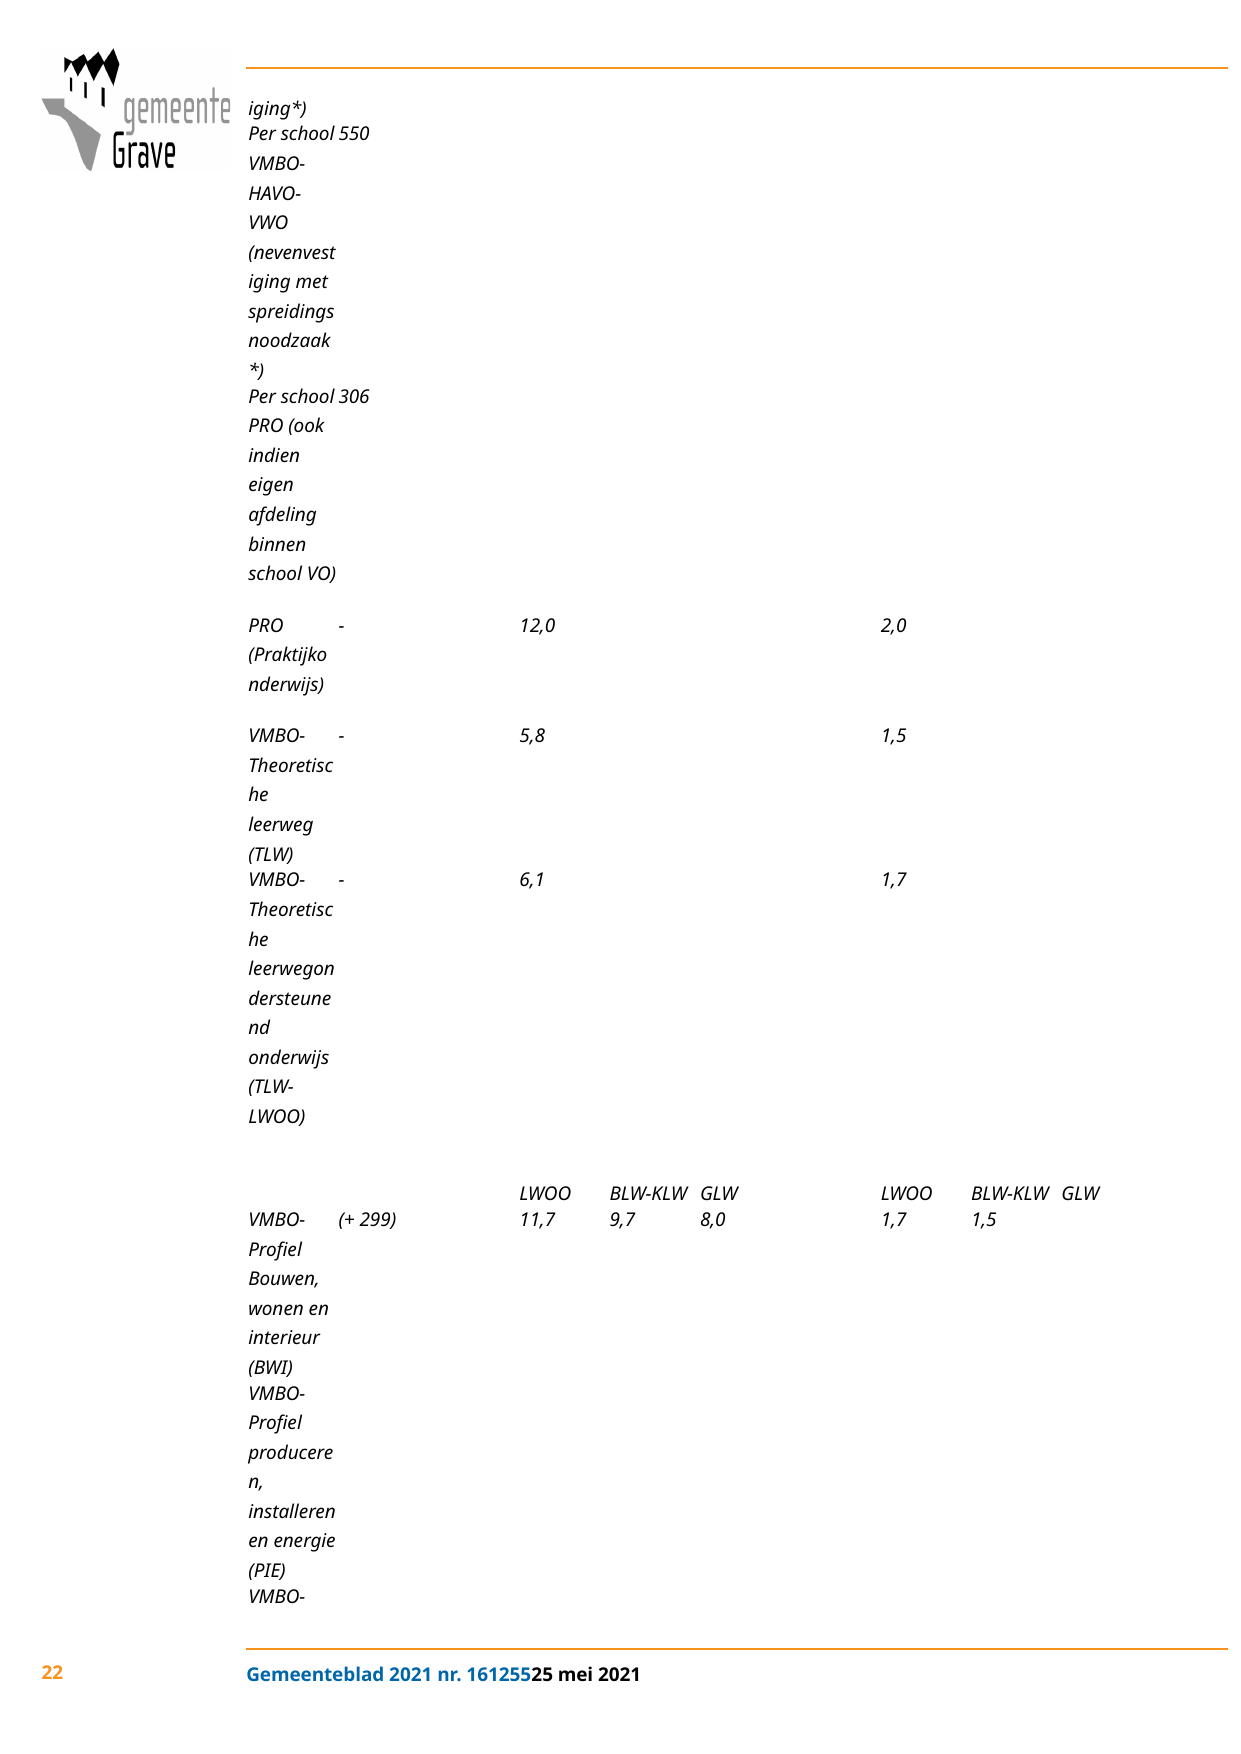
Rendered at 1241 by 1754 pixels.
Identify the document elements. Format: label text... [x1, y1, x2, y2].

table_cell [790, 1206, 881, 1380]
table_cell [881, 1129, 971, 1155]
table_cell [1061, 95, 1152, 121]
table_cell VMBO- Profiel Bouwen, wonen en interieur (BWI) [248, 1206, 338, 1380]
table_cell [971, 383, 1061, 586]
table_cell LWOO [881, 1180, 971, 1206]
table_cell [790, 612, 881, 697]
table_cell [971, 586, 1061, 612]
table_cell [429, 697, 519, 722]
table_cell [1061, 1155, 1152, 1180]
table_cell [429, 586, 519, 612]
table_cell [1061, 586, 1152, 612]
table_cell [790, 723, 881, 867]
table_cell [519, 1129, 609, 1155]
table_cell [519, 383, 609, 586]
table_cell [1061, 697, 1152, 722]
table_cell [609, 121, 700, 383]
table_cell - [338, 723, 429, 867]
table_cell [700, 121, 790, 383]
table_cell [971, 1129, 1061, 1155]
table_cell 6,1 [519, 867, 790, 1129]
table_cell [790, 121, 881, 383]
table_cell 1,7 [881, 1206, 971, 1609]
table_cell [429, 1206, 519, 1380]
table_cell Per school VMBO-HAVO-VWO (nevenvestiging met spreidingsnoodzaak*) [248, 121, 338, 383]
table_cell [881, 121, 971, 383]
table_cell VMBO- Theoretische leerweg (TLW) [248, 723, 338, 867]
table_cell [519, 95, 609, 121]
table_cell [429, 1180, 519, 1206]
table_cell [519, 697, 609, 722]
table_cell [790, 1155, 881, 1180]
table_cell 1,5 [881, 723, 1152, 867]
table_cell 9,7 [609, 1206, 700, 1609]
table_cell VMBO- Profiel produceren, installeren en energie (PIE) [248, 1380, 338, 1583]
table_cell [790, 586, 881, 612]
table_cell [609, 95, 700, 121]
table_cell [1061, 1129, 1152, 1155]
table_cell [790, 1180, 881, 1206]
table_cell [609, 1155, 700, 1180]
table_cell [881, 1155, 971, 1180]
table_cell [519, 586, 609, 612]
table_cell BLW-KLW [971, 1180, 1061, 1206]
table_cell 1,5 [971, 1206, 1152, 1609]
table_cell [1061, 121, 1152, 383]
table_cell - [338, 612, 429, 697]
table_cell 306 [338, 383, 429, 586]
table_cell [429, 383, 519, 586]
table_cell [248, 1129, 338, 1155]
table_cell [790, 95, 881, 121]
table_cell 2,0 [881, 612, 1152, 697]
table_cell PRO (Praktijkonderwijs) [248, 612, 338, 697]
table_cell [248, 1155, 338, 1180]
table_cell Per school PRO (ook indien eigen afdeling binnen school VO) [248, 383, 338, 586]
table_cell [700, 697, 790, 722]
table_cell [338, 1129, 429, 1155]
table_cell [519, 1155, 609, 1180]
table_cell [790, 383, 881, 586]
table_cell [971, 1155, 1061, 1180]
table_cell LWOO [519, 1180, 609, 1206]
table_cell [429, 121, 519, 383]
table_cell [338, 1180, 429, 1206]
table_cell [338, 697, 429, 722]
table_cell [429, 867, 519, 1129]
table_cell [700, 95, 790, 121]
picture [41, 47, 231, 172]
table_cell GLW [700, 1180, 790, 1206]
table_cell [429, 95, 519, 121]
table_cell [338, 586, 429, 612]
table_cell [338, 1155, 429, 1180]
table_cell BLW-KLW [609, 1180, 700, 1206]
table_cell [790, 1129, 881, 1155]
table_cell 11,7 [519, 1206, 609, 1609]
table_cell [971, 95, 1061, 121]
table_cell [700, 1155, 790, 1180]
table_cell [519, 121, 609, 383]
table_cell [971, 121, 1061, 383]
table_cell [609, 1129, 700, 1155]
table_cell 5,8 [519, 723, 790, 867]
table_cell [700, 586, 790, 612]
table_cell [429, 1380, 519, 1583]
table_cell [429, 612, 519, 697]
table_cell [790, 1583, 881, 1609]
table_cell [248, 586, 338, 612]
table_cell 8,0 [700, 1206, 790, 1609]
table_cell [609, 383, 700, 586]
table_cell [429, 1129, 519, 1155]
table_cell [248, 697, 338, 722]
table_cell 1,7 [881, 867, 1152, 1129]
table_cell [881, 383, 971, 586]
table_cell [429, 1155, 519, 1180]
table_cell [1061, 383, 1152, 586]
table_cell [881, 697, 971, 722]
table_cell 550 [338, 121, 429, 383]
table_cell (+ 299) [338, 1206, 429, 1609]
table_cell [338, 95, 429, 121]
table_cell [971, 697, 1061, 722]
table_cell 12,0 [519, 612, 790, 697]
table_cell [429, 723, 519, 867]
table_cell [790, 867, 881, 1129]
table_cell [700, 1129, 790, 1155]
table_cell [248, 1180, 338, 1206]
table_cell [429, 1583, 519, 1609]
table_cell [881, 586, 971, 612]
table_cell [790, 1380, 881, 1583]
table_cell [609, 586, 700, 612]
table_cell [700, 383, 790, 586]
table_cell VMBO- [248, 1583, 338, 1609]
table_cell iging*) [248, 95, 338, 121]
table_cell [790, 697, 881, 722]
table_cell GLW [1061, 1180, 1152, 1206]
table_cell - [338, 867, 429, 1129]
table_cell [609, 697, 700, 722]
table_cell [881, 95, 971, 121]
table_cell VMBO- Theoretische leerwegondersteunend onderwijs (TLW-LWOO) [248, 867, 338, 1129]
